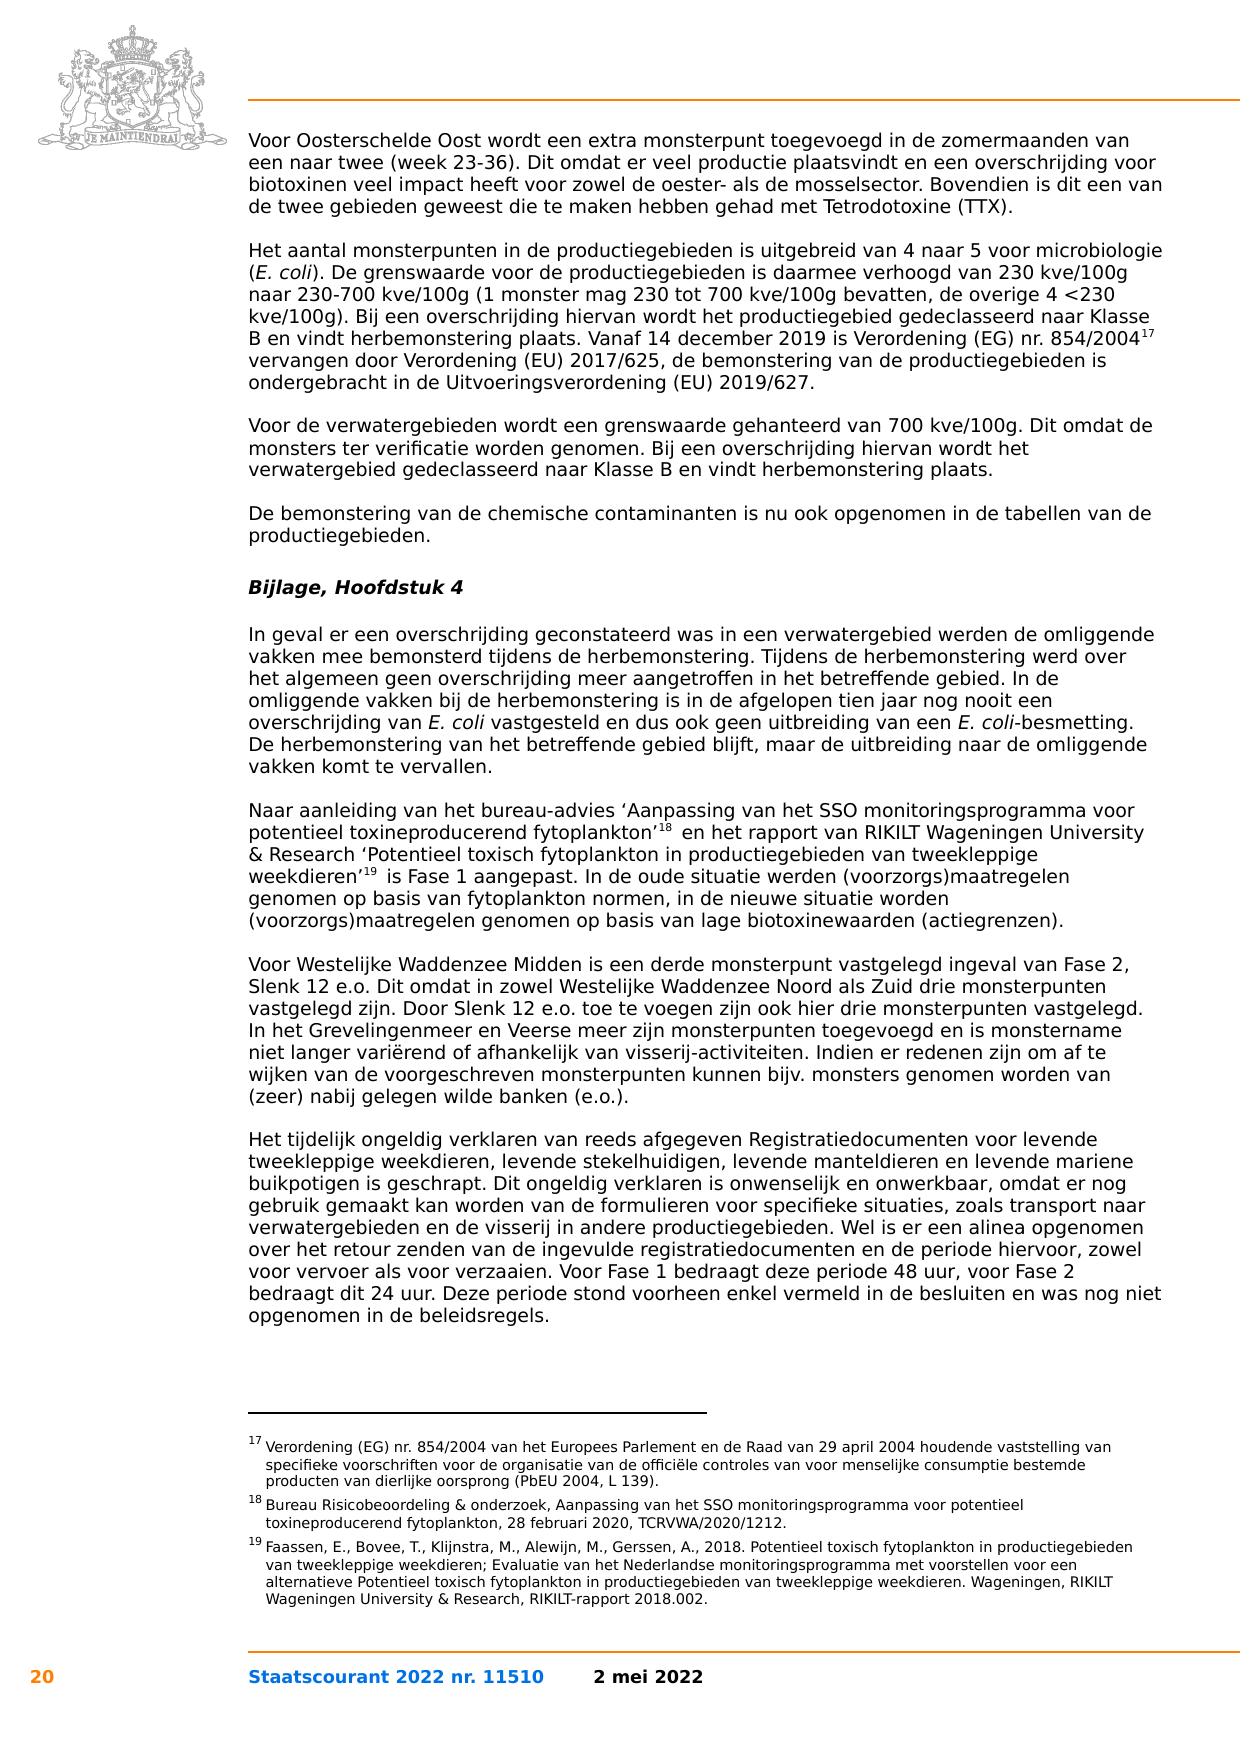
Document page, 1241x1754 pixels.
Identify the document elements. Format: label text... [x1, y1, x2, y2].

text Voor Oosterschelde Oost wordt een extra monsterpunt toegevoegd in de zomermaanden van een naar twee (week 23-36). Dit omdat er veel productie plaatsvindt en een overschrijding voor biotoxinen veel impact heeft voor zowel de oester- als de mosselsector. Bovendien is dit een van de twee gebieden geweest die te maken hebben gehad met Tetrodotoxine (TTX). [248, 130, 1163, 218]
text Faassen, E., Bovee, T., Klijnstra, M., Alewijn, M., Gerssen, A., 2018. Potentieel toxisch fytoplankton in productiegebieden van tweekleppige weekdieren; Evaluatie van het Nederlandse monitoringsprogramma met voorstellen voor een alternatieve Potentieel toxisch fytoplankton in productiegebieden van tweekleppige weekdieren. Wageningen, RIKILT Wageningen University & Research, RIKILT-rapport 2018.002. [248, 1535, 1163, 1608]
text Bureau Risicobeoordeling & onderzoek, Aanpassing van het SSO monitoringsprogramma voor potentieel toxineproducerend fytoplankton, 28 februari 2020, TCRVWA/2020/1212. [248, 1493, 1163, 1532]
text Voor Westelijke Waddenzee Midden is een derde monsterpunt vastgelegd ingeval van Fase 2, Slenk 12 e.o. Dit omdat in zowel Westelijke Waddenzee Noord als Zuid drie monsterpunten vastgelegd zijn. Door Slenk 12 e.o. toe te voegen zijn ook hier drie monsterpunten vastgelegd. In het Grevelingenmeer en Veerse meer zijn monsterpunten toegevoegd en is monstername niet langer variërend of afhankelijk van visserij-activiteiten. Indien er redenen zijn om af te wijken van de voorgeschreven monsterpunten kunnen bijv. monsters genomen worden van (zeer) nabij gelegen wilde banken (e.o.). [248, 954, 1163, 1107]
subtitle Bijlage, Hoofdstuk 4 [248, 577, 1163, 599]
text Verordening (EG) nr. 854/2004 van het Europees Parlement en de Raad van 29 april 2004 houdende vaststelling van specifieke voorschriften voor de organisatie van de officiële controles van voor menselijke consumptie bestemde producten van dierlijke oorsprong (PbEU 2004, L 139). [248, 1434, 1163, 1490]
text Naar aanleiding van het bureau-advies ‘Aanpassing van het SSO monitoringsprogramma voor potentieel toxineproducerend fytoplankton’ en het rapport van RIKILT Wageningen University & Research ‘Potentieel toxisch fytoplankton in productiegebieden van tweekleppige weekdieren’ is Fase 1 aangepast. In de oude situatie werden (voorzorgs)maatregelen genomen op basis van fytoplankton normen, in de nieuwe situatie worden (voorzorgs)maatregelen genomen op basis van lage biotoxinewaarden (actiegrenzen). [248, 800, 1163, 932]
text De bemonstering van de chemische contaminanten is nu ook opgenomen in de tabellen van de productiegebieden. [248, 503, 1163, 547]
text Het tijdelijk ongeldig verklaren van reeds afgegeven Registratiedocumenten voor levende tweekleppige weekdieren, levende stekelhuidigen, levende manteldieren en levende mariene buikpotigen is geschrapt. Dit ongeldig verklaren is onwenselijk en onwerkbaar, omdat er nog gebruik gemaakt kan worden van de formulieren voor specifieke situaties, zoals transport naar verwatergebieden en de visserij in andere productiegebieden. Wel is er een alinea opgenomen over het retour zenden van de ingevulde registratiedocumenten en de periode hiervoor, zowel voor vervoer als voor verzaaien. Voor Fase 1 bedraagt deze periode 48 uur, voor Fase 2 bedraagt dit 24 uur. Deze periode stond voorheen enkel vermeld in de besluiten en was nog niet opgenomen in de beleidsregels. [248, 1129, 1163, 1327]
text Voor de verwatergebieden wordt een grenswaarde gehanteerd van 700 kve/100g. Dit omdat de monsters ter verificatie worden genomen. Bij een overschrijding hiervan wordt het verwatergebied gedeclasseerd naar Klasse B en vindt herbemonstering plaats. [248, 415, 1163, 481]
text Het aantal monsterpunten in de productiegebieden is uitgebreid van 4 naar 5 voor microbiologie (E. coli). De grenswaarde voor de productiegebieden is daarmee verhoogd van 230 kve/100g naar 230-700 kve/100g (1 monster mag 230 tot 700 kve/100g bevatten, de overige 4 <230 kve/100g). Bij een overschrijding hiervan wordt het productiegebied gedeclasseerd naar Klasse B en vindt herbemonstering plaats. Vanaf 14 december 2019 is Verordening (EG) nr. 854/2004 vervangen door Verordening (EU) 2017/625, de bemonstering van de productiegebieden is ondergebracht in de Uitvoeringsverordening (EU) 2019/627. [248, 240, 1163, 393]
text In geval er een overschrijding geconstateerd was in een verwatergebied werden de omliggende vakken mee bemonsterd tijdens de herbemonstering. Tijdens de herbemonstering werd over het algemeen geen overschrijding meer aangetroffen in het betreffende gebied. In de omliggende vakken bij de herbemonstering is in de afgelopen tien jaar nog nooit een overschrijding van E. coli vastgesteld en dus ook geen uitbreiding van een E. coli-besmetting. De herbemonstering van het betreffende gebied blijft, maar de uitbreiding naar de omliggende vakken komt te vervallen. [248, 624, 1163, 778]
picture [38, 25, 227, 150]
